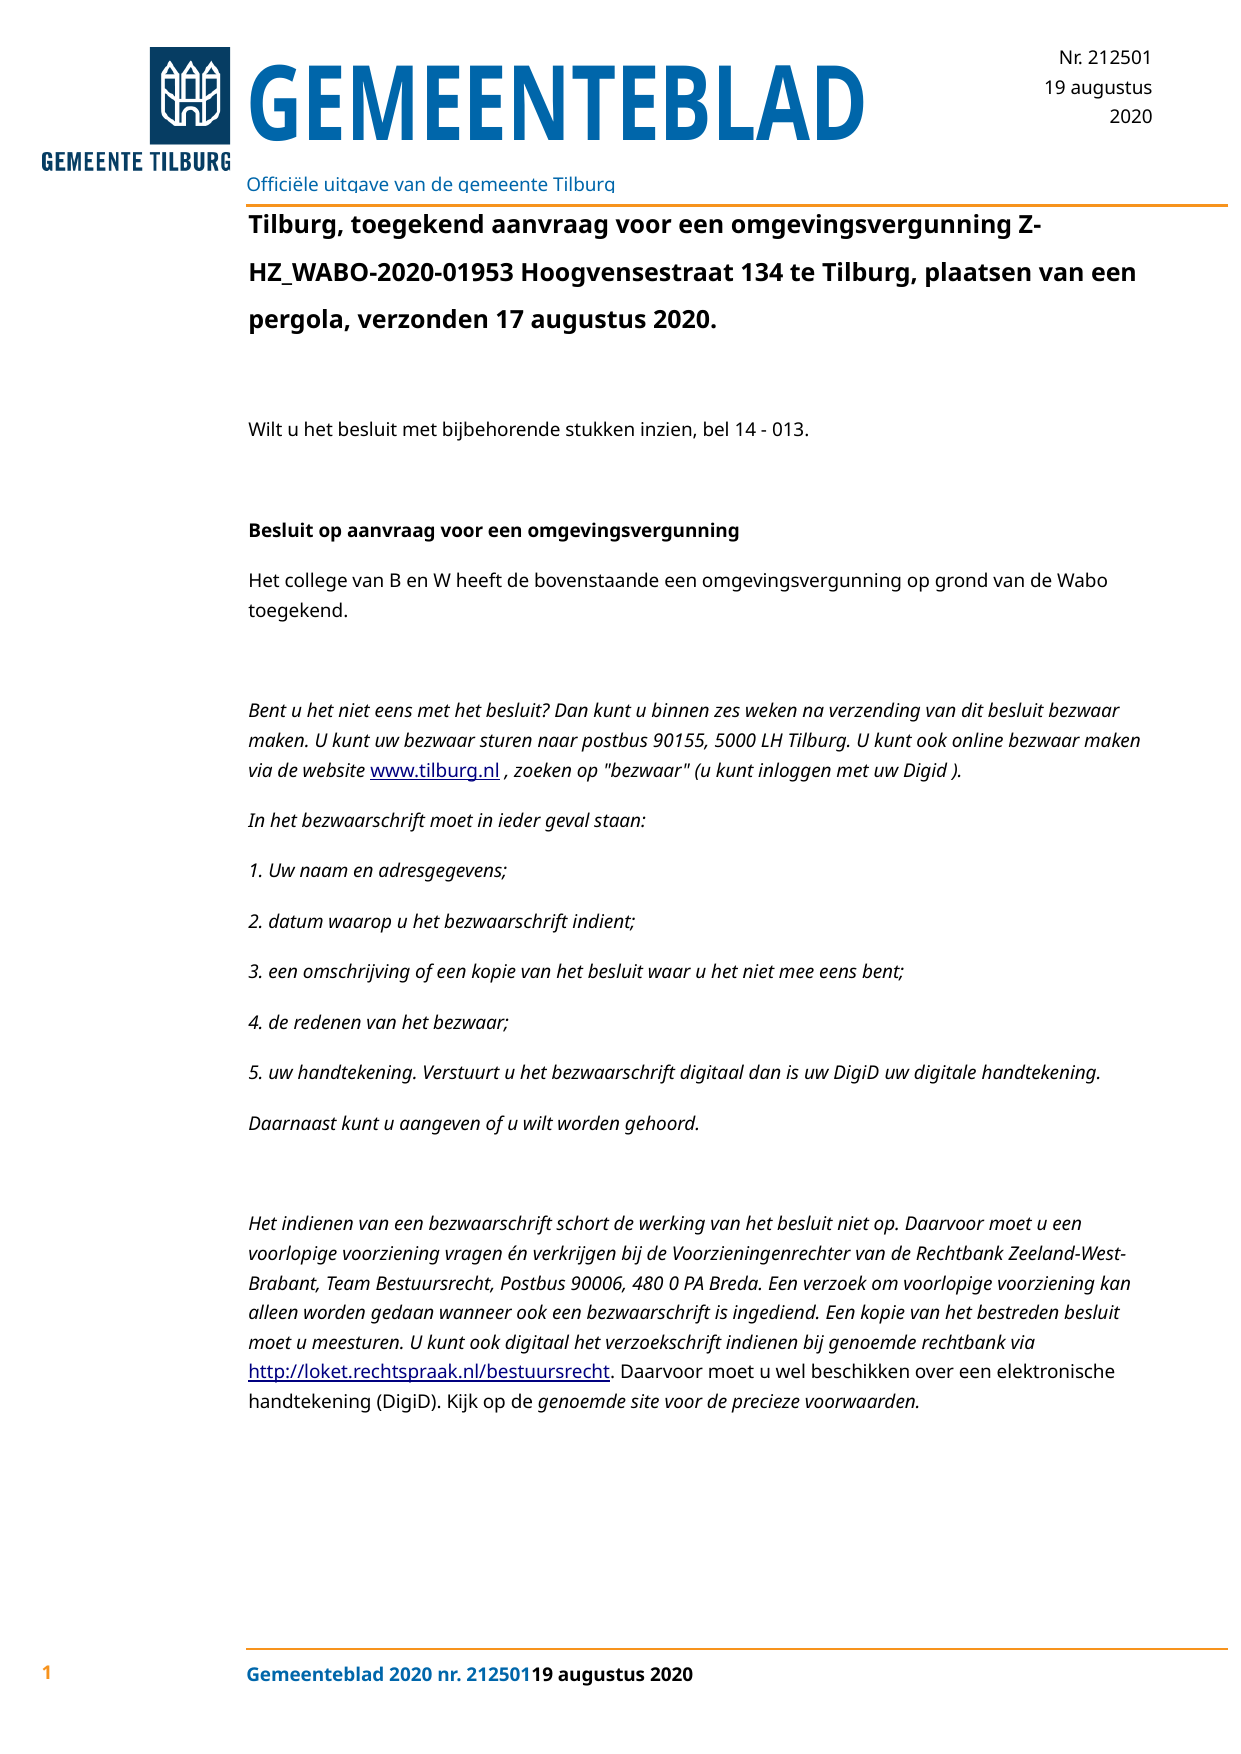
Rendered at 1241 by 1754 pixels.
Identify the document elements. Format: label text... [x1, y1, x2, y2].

text Het college van B en W heeft de bovenstaande een omgevingsvergunning op grond van de Wabo toegekend. [248, 567, 1152, 622]
text Besluit op aanvraag voor een omgevingsvergunning [248, 517, 1152, 542]
picture [41, 47, 231, 172]
text 1. Uw naam en adresgegevens; [248, 858, 1152, 883]
text Wilt u het besluit met bijbehorende stukken inzien, bel 14 - 013. [248, 416, 1152, 442]
text Daarnaast kunt u aangeven of u wilt worden gehoord. [248, 1110, 1152, 1135]
text In het bezwaarschrift moet in ieder geval staan: [248, 807, 1152, 833]
text 2. datum waarop u het bezwaarschrift indient; [248, 908, 1152, 934]
text Het indienen van een bezwaarschrift schort de werking van het besluit niet op. Daarvoor moet u een voorlopige voorziening vragen én verkrijgen bij de Voorzieningenrechter van de Rechtbank Zeeland-West-Brabant, Team Bestuursrecht, Postbus 90006, 480 0 PA Breda. Een verzoek om voorlopige voorziening kan alleen worden gedaan wanneer ook een bezwaarschrift is ingediend. Een kopie van het bestreden besluit moet u meesturen. U kunt ook digitaal het verzoekschrift indienen bij genoemde rechtbank via http://loket.rechtspraak.nl/bestuursrecht. Daarvoor moet u wel beschikken over een elektronische handtekening (DigiD). Kijk op de genoemde site voor de precieze voorwaarden. [248, 1211, 1152, 1414]
text Bent u het niet eens met het besluit? Dan kunt u binnen zes weken na verzending van dit besluit bezwaar maken. U kunt uw bezwaar sturen naar postbus 90155, 5000 LH Tilburg. U kunt ook online bezwaar maken via de website www.tilburg.nl , zoeken op "bezwaar" (u kunt inloggen met uw Digid ). [248, 698, 1152, 782]
text 5. uw handtekening. Verstuurt u het bezwaarschrift digitaal dan is uw DigiD uw digitale handtekening. [248, 1059, 1152, 1085]
text 4. de redenen van het bezwaar; [248, 1009, 1152, 1034]
text Tilburg, toegekend aanvraag voor een omgevingsvergunning Z-HZ_WABO-2020-01953 Hoogvensestraat 134 te Tilburg, plaatsen van een pergola, verzonden 17 augustus 2020. [248, 207, 1152, 336]
text 3. een omschrijving of een kopie van het besluit waar u het niet mee eens bent; [248, 958, 1152, 984]
